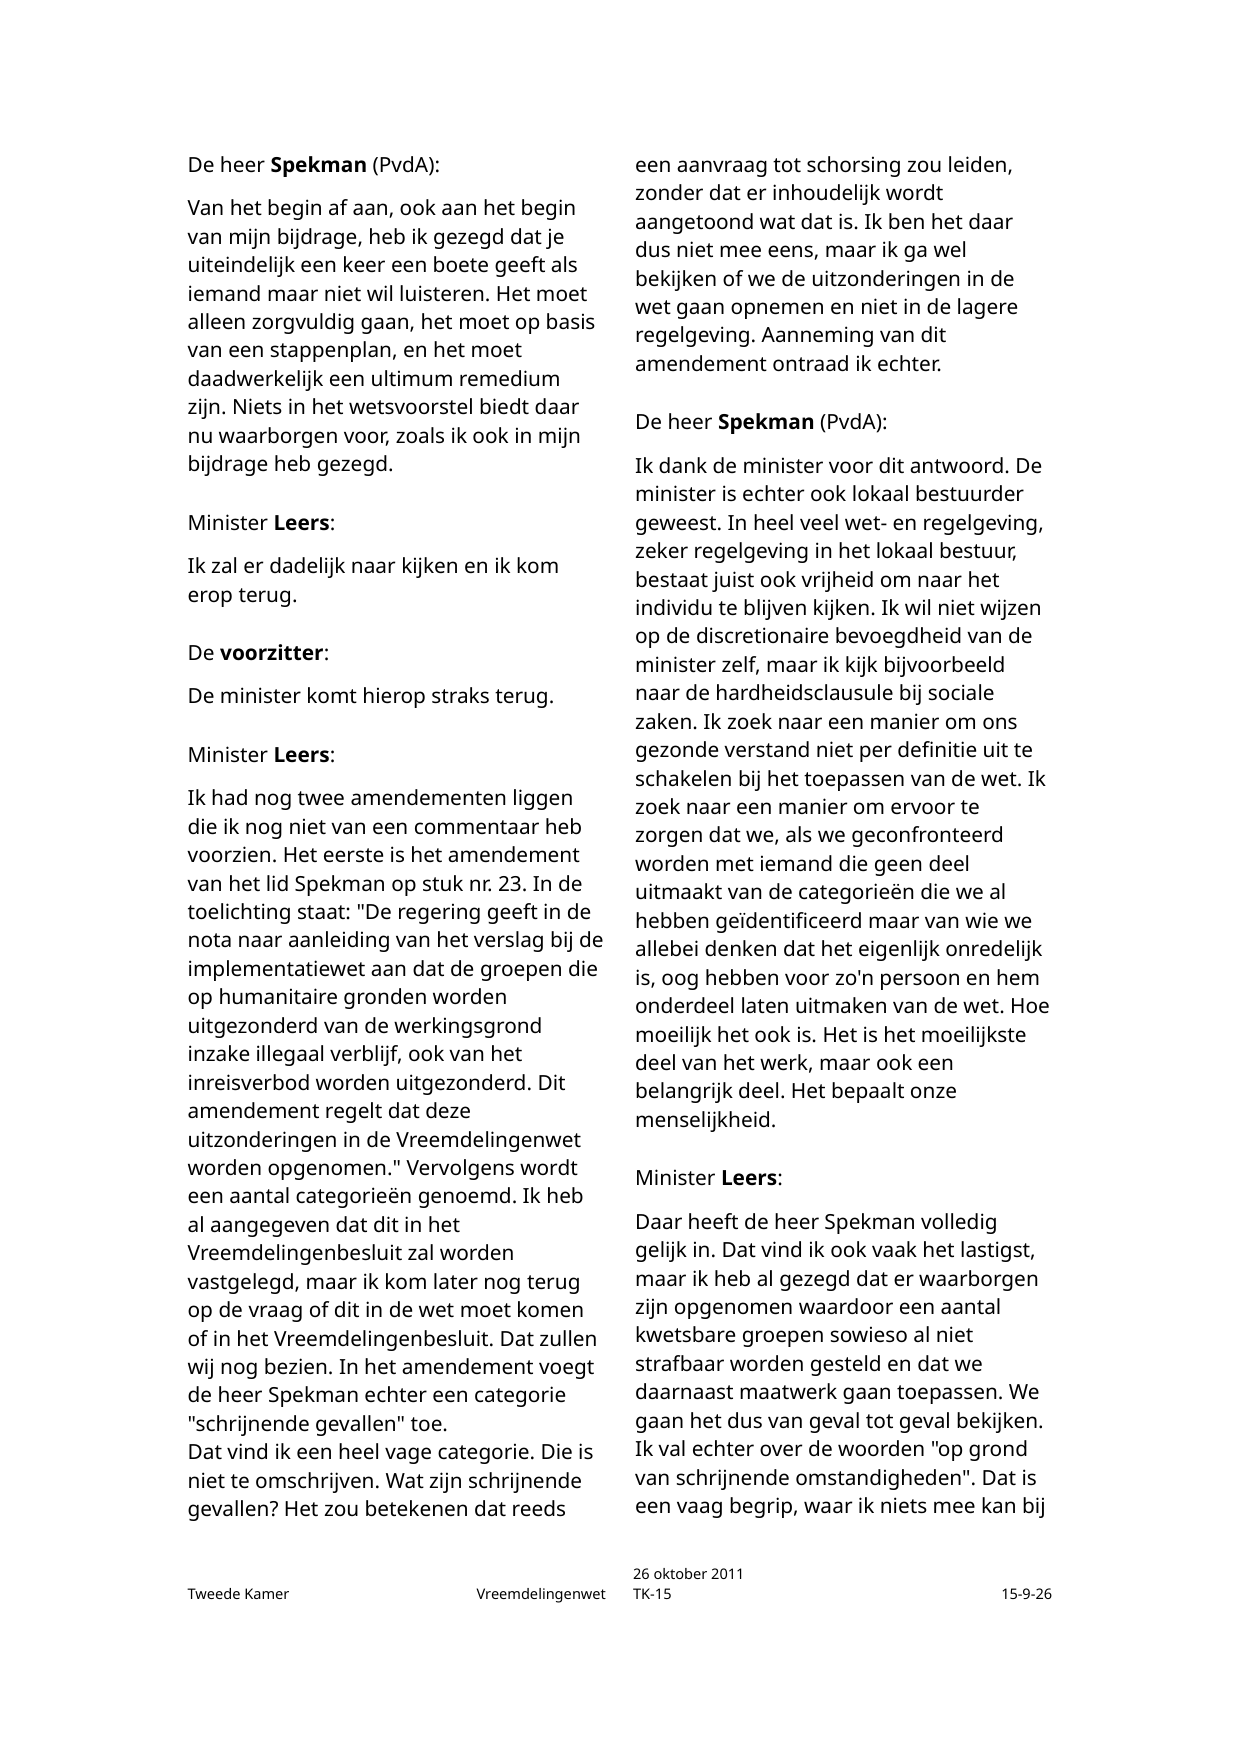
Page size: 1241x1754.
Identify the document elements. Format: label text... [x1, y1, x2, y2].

text Ik dank de minister voor dit antwoord. De minister is echter ook lokaal bestuurder geweest. In heel veel wet- en regelgeving, zeker regelgeving in het lokaal bestuur, bestaat juist ook vrijheid om naar het individu te blijven kijken. Ik wil niet wijzen op de discretionaire bevoegdheid van de minister zelf, maar ik kijk bijvoorbeeld naar de hardheidsclausule bij sociale zaken. Ik zoek naar een manier om ons gezonde verstand niet per definitie uit te schakelen bij het toepassen van de wet. Ik zoek naar een manier om ervoor te zorgen dat we, als we geconfronteerd worden met iemand die geen deel uitmaakt van de categorieën die we al hebben geïdentificeerd maar van wie we allebei denken dat het eigenlijk onredelijk is, oog hebben voor zo'n persoon en hem onderdeel laten uitmaken van de wet. Hoe moeilijk het ook is. Het is het moeilijkste deel van het werk, maar ook een belangrijk deel. Het bepaalt onze menselijkheid. [635, 451, 1053, 1133]
text een aanvraag tot schorsing zou leiden, zonder dat er inhoudelijk wordt aangetoond wat dat is. Ik ben het daar dus niet mee eens, maar ik ga wel bekijken of we de uitzonderingen in de wet gaan opnemen en niet in de lagere regelgeving. Aanneming van dit amendement ontraad ik echter. [635, 150, 1053, 377]
text Daar heeft de heer Spekman volledig gelijk in. Dat vind ik ook vaak het lastigst, maar ik heb al gezegd dat er waarborgen zijn opgenomen waardoor een aantal kwetsbare groepen sowieso al niet strafbaar worden gesteld en dat we daarnaast maatwerk gaan toepassen. We gaan het dus van geval tot geval bekijken. Ik val echter over de woorden "op grond van schrijnende omstandigheden". Dat is een vaag begrip, waar ik niets mee kan bij [635, 1207, 1053, 1520]
text Van het begin af aan, ook aan het begin van mijn bijdrage, heb ik gezegd dat je uiteindelijk een keer een boete geeft als iemand maar niet wil luisteren. Het moet alleen zorgvuldig gaan, het moet op basis van een stappenplan, en het moet daadwerkelijk een ultimum remedium zijn. Niets in het wetsvoorstel biedt daar nu waarborgen voor, zoals ik ook in mijn bijdrage heb gezegd. [187, 193, 605, 478]
text Ik zal er dadelijk naar kijken en ik kom erop terug. [187, 551, 605, 608]
text De voorzitter: [187, 638, 605, 667]
text De heer Spekman (PvdA): [635, 407, 1053, 436]
text Minister Leers: [187, 508, 605, 536]
text De heer Spekman (PvdA): [187, 150, 605, 178]
text Minister Leers: [187, 740, 605, 768]
text Minister Leers: [635, 1163, 1053, 1192]
text Dat vind ik een heel vage categorie. Die is niet te omschrijven. Wat zijn schrijnende gevallen? Het zou betekenen dat reeds [187, 1437, 605, 1523]
text De minister komt hierop straks terug. [187, 682, 605, 710]
text Ik had nog twee amendementen liggen die ik nog niet van een commentaar heb voorzien. Het eerste is het amendement van het lid Spekman op stuk nr. 23. In de toelichting staat: "De regering geeft in de nota naar aanleiding van het verslag bij de implementatiewet aan dat de groepen die op humanitaire gronden worden uitgezonderd van de werkingsgrond inzake illegaal verblijf, ook van het inreisverbod worden uitgezonderd. Dit amendement regelt dat deze uitzonderingen in de Vreemdelingenwet worden opgenomen." Vervolgens wordt een aantal categorieën genoemd. Ik heb al aangegeven dat dit in het Vreemdelingenbesluit zal worden vastgelegd, maar ik kom later nog terug op de vraag of dit in de wet moet komen of in het Vreemdelingenbesluit. Dat zullen wij nog bezien. In het amendement voegt de heer Spekman echter een categorie "schrijnende gevallen" toe. [187, 783, 605, 1437]
